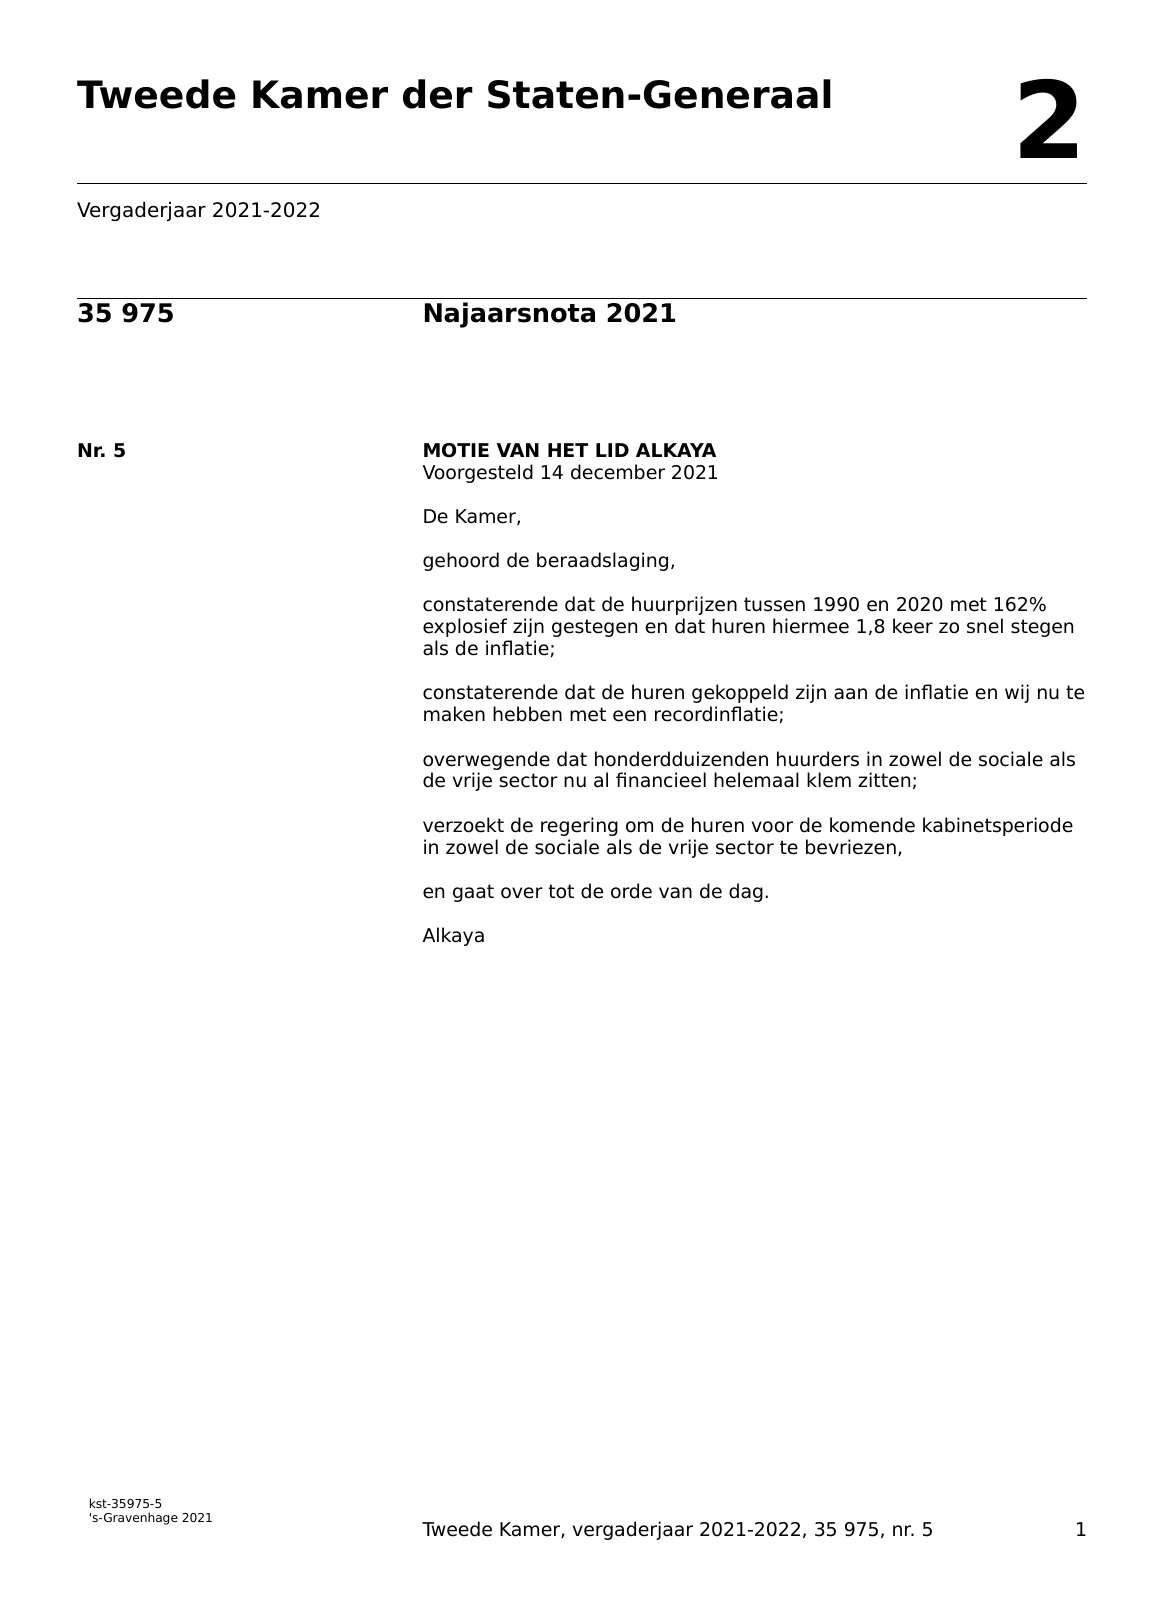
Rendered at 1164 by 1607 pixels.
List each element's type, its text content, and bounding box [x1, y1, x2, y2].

text overwegende dat honderdduizenden huurders in zowel de sociale als de vrije sector nu al financieel helemaal klem zitten; [422, 748, 1087, 792]
text en gaat over tot de orde van de dag. [422, 881, 1087, 903]
text constaterende dat de huurprijzen tussen 1990 en 2020 met 162% explosief zijn gestegen en dat huren hiermee 1,8 keer zo snel stegen als de inflatie; [422, 594, 1087, 660]
table_header Tweede Kamer der Staten-Generaal [77, 59, 886, 183]
text Voorgesteld 14 december 2021 [422, 462, 1087, 484]
subtitle 35 975 Najaarsnota 2021 [77, 299, 1087, 329]
text kst-35975-5 [88, 1497, 323, 1511]
text Alkaya [422, 925, 1087, 947]
subtitle Nr. 5 MOTIE VAN HET LID ALKAYA [77, 440, 1087, 462]
text De Kamer, [422, 506, 1087, 528]
text verzoekt de regering om de huren voor de komende kabinetsperiode in zowel de sociale als de vrije sector te bevriezen, [422, 814, 1087, 858]
table_header 2 [886, 59, 1087, 183]
text 's-Gravenhage 2021 [88, 1511, 323, 1525]
table_cell Vergaderjaar 2021-2022 [77, 184, 1087, 298]
text constaterende dat de huren gekoppeld zijn aan de inflatie en wij nu te maken hebben met een recordinflatie; [422, 682, 1087, 726]
text gehoord de beraadslaging, [422, 550, 1087, 572]
